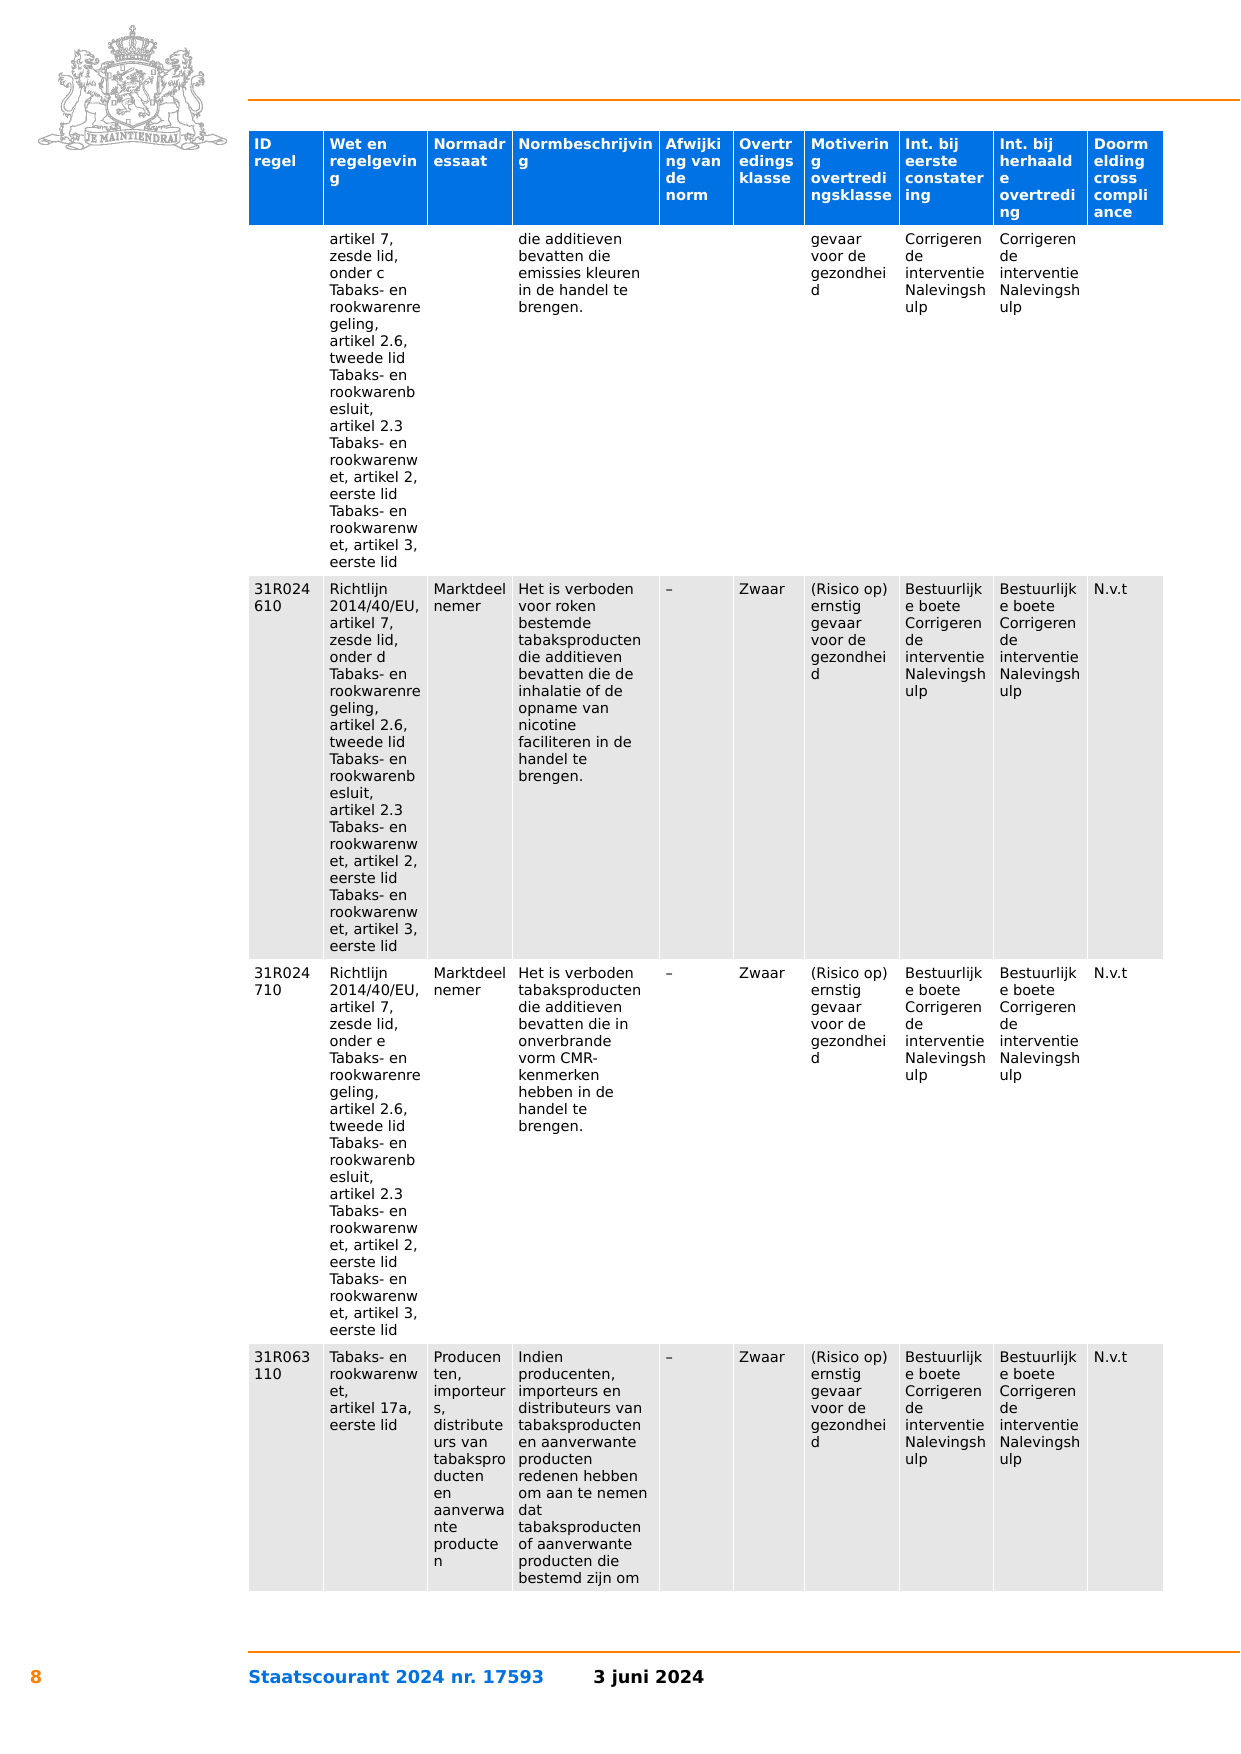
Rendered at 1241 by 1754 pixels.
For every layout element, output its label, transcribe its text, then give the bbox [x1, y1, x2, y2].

table_cell N.v.t [1088, 960, 1163, 1343]
table_cell [249, 226, 323, 575]
table_header Normbeschrijving [513, 131, 659, 225]
table_cell 31R024610 [249, 576, 323, 959]
table_cell – [660, 960, 733, 1343]
table_cell [734, 226, 804, 575]
table_header Afwijking van de norm [660, 131, 733, 225]
table_cell die additieven bevatten die emissies kleuren in de handel te brengen. [513, 226, 659, 575]
table_cell (Risico op) ernstig gevaar voor de gezondheid [805, 960, 899, 1343]
table_cell [1088, 226, 1163, 575]
table_cell Bestuurlijke boete Corrigerende interventie Nalevingshulp [900, 576, 993, 959]
table_cell N.v.t [1088, 1344, 1163, 1591]
table_cell Het is verboden tabaksproducten die additieven bevatten die in onverbrande vorm CMR-kenmerken hebben in de handel te brengen. [513, 960, 659, 1343]
table_cell [428, 226, 512, 575]
table_cell Marktdeelnemer [428, 960, 512, 1343]
table_cell Richtlijn 2014/40/EU, artikel 7, zesde lid, onder d Tabaks- en rookwarenregeling, artikel 2.6, tweede lid Tabaks- en rookwarenbesluit, artikel 2.3 Tabaks- en rookwarenwet, artikel 2, eerste lid Tabaks- en rookwarenwet, artikel 3, eerste lid [324, 576, 427, 959]
table_cell Bestuurlijke boete Corrigerende interventie Nalevingshulp [994, 576, 1087, 959]
table_cell Bestuurlijke boete Corrigerende interventie Nalevingshulp [900, 960, 993, 1343]
table_cell Richtlijn 2014/40/EU, artikel 7, zesde lid, onder e Tabaks- en rookwarenregeling, artikel 2.6, tweede lid Tabaks- en rookwarenbesluit, artikel 2.3 Tabaks- en rookwarenwet, artikel 2, eerste lid Tabaks- en rookwarenwet, artikel 3, eerste lid [324, 960, 427, 1343]
table_cell Corrigerende interventie Nalevingshulp [994, 226, 1087, 575]
table_cell Bestuurlijke boete Corrigerende interventie Nalevingshulp [994, 1344, 1087, 1591]
table_header Int. bij eerste constatering [900, 131, 993, 225]
picture [38, 25, 227, 150]
table_cell artikel 7, zesde lid, onder c Tabaks- en rookwarenregeling, artikel 2.6, tweede lid Tabaks- en rookwarenbesluit, artikel 2.3 Tabaks- en rookwarenwet, artikel 2, eerste lid Tabaks- en rookwarenwet, artikel 3, eerste lid [324, 226, 427, 575]
table_cell Zwaar [734, 1344, 804, 1591]
table_cell Tabaks- en rookwarenwet, artikel 17a, eerste lid [324, 1344, 427, 1591]
table_cell (Risico op) ernstig gevaar voor de gezondheid [805, 576, 899, 959]
table_header Int. bij herhaalde overtreding [994, 131, 1087, 225]
table_cell Producenten, importeurs, distributeurs van tabaksproducten en aanverwante producten [428, 1344, 512, 1591]
table_cell Bestuurlijke boete Corrigerende interventie Nalevingshulp [900, 1344, 993, 1591]
table_cell Marktdeelnemer [428, 576, 512, 959]
table_cell Het is verboden voor roken bestemde tabaksproducten die additieven bevatten die de inhalatie of de opname van nicotine faciliteren in de handel te brengen. [513, 576, 659, 959]
table_cell 31R063110 [249, 1344, 323, 1591]
table_cell gevaar voor de gezondheid [805, 226, 899, 575]
table_cell Indien producenten, importeurs en distributeurs van tabaksproducten en aanverwante producten redenen hebben om aan te nemen dat tabaksproducten of aanverwante producten die bestemd zijn om [513, 1344, 659, 1591]
table_cell Corrigerende interventie Nalevingshulp [900, 226, 993, 575]
table_header Normadressaat [428, 131, 512, 225]
table_cell Bestuurlijke boete Corrigerende interventie Nalevingshulp [994, 960, 1087, 1343]
table_header ID regel [249, 131, 323, 225]
table_cell – [660, 576, 733, 959]
table_cell Zwaar [734, 960, 804, 1343]
table_header Motivering overtredingsklasse [805, 131, 899, 225]
table_header Wet en regelgeving [324, 131, 427, 225]
table_cell Zwaar [734, 576, 804, 959]
table_cell – [660, 1344, 733, 1591]
table_cell [660, 226, 733, 575]
table_cell N.v.t [1088, 576, 1163, 959]
table_header Doormelding cross compliance [1088, 131, 1163, 225]
table_cell 31R024710 [249, 960, 323, 1343]
table_header Overtredingsklasse [734, 131, 804, 225]
table_cell (Risico op) ernstig gevaar voor de gezondheid [805, 1344, 899, 1591]
